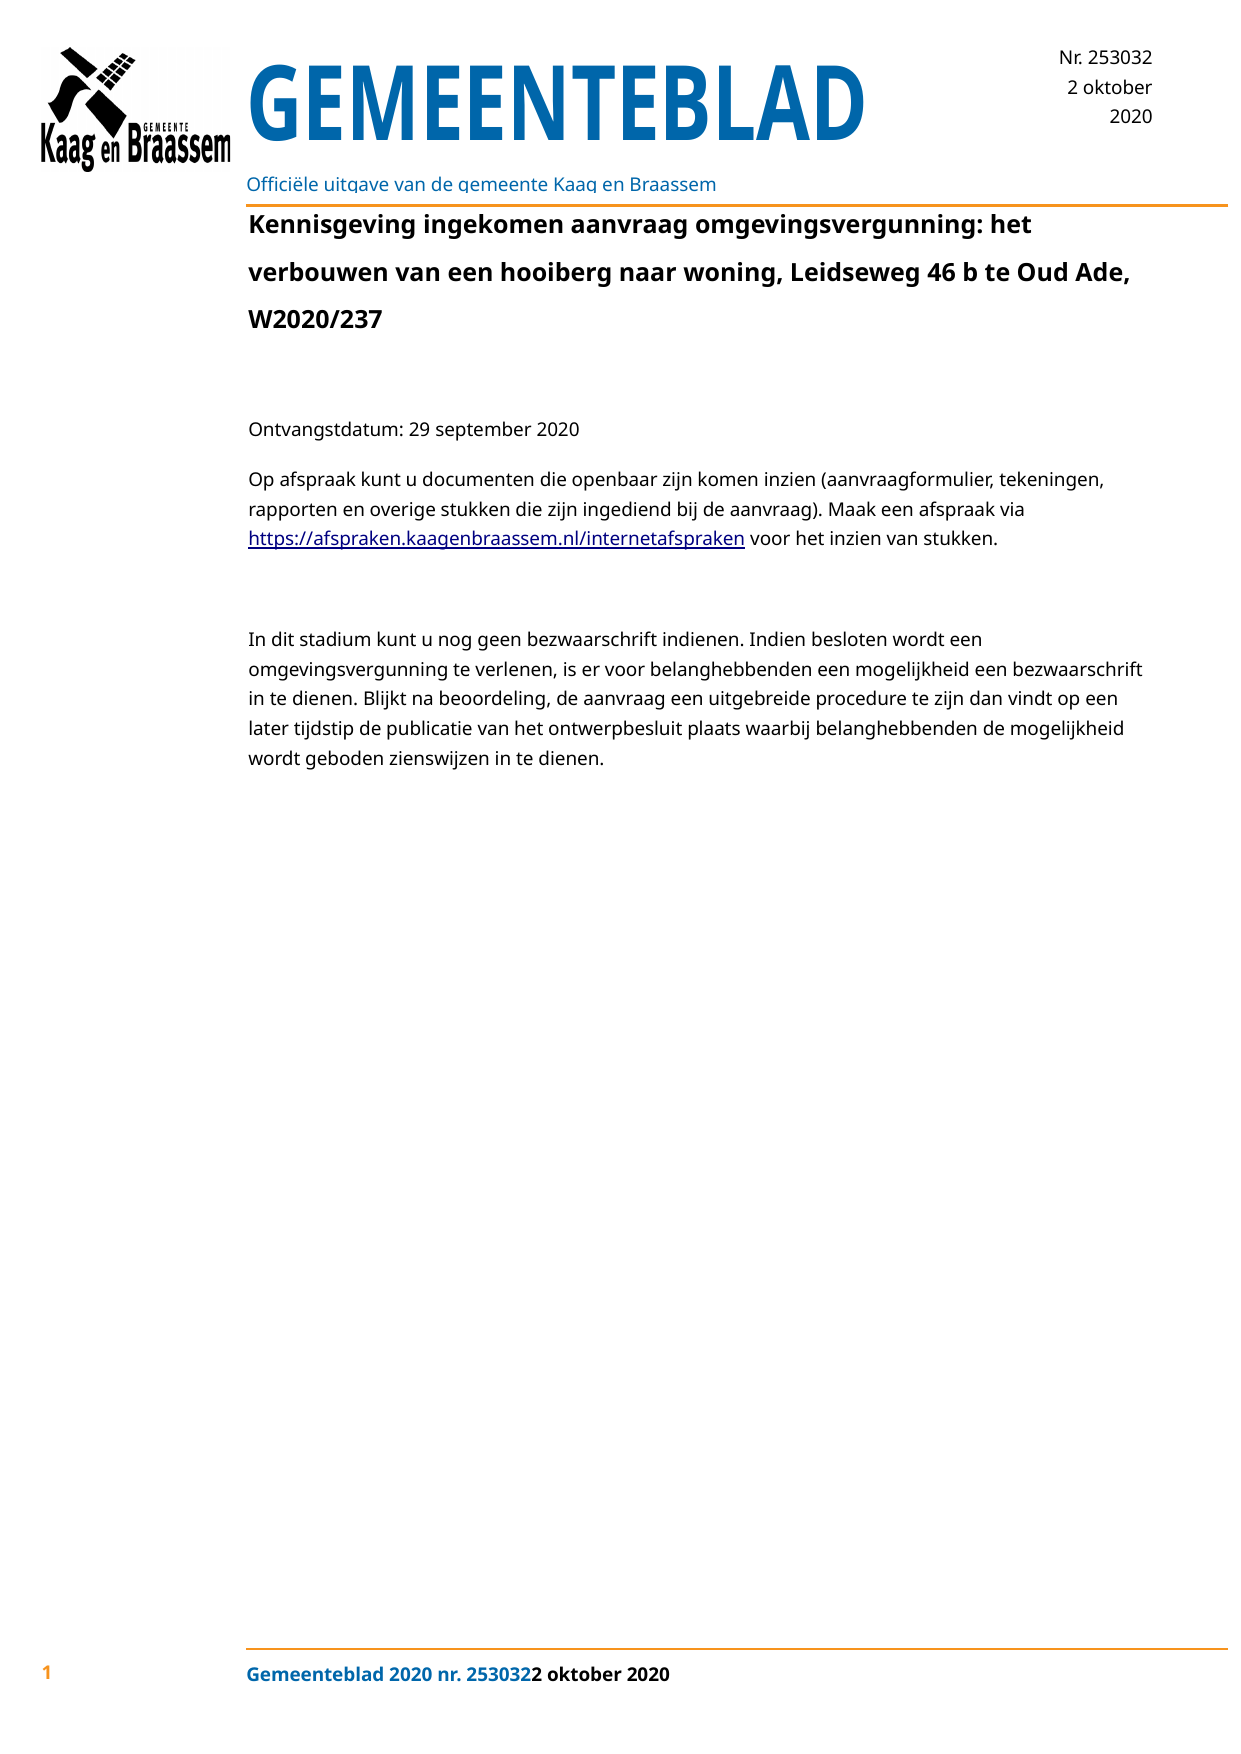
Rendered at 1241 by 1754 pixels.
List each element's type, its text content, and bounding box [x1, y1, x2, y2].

text Kennisgeving ingekomen aanvraag omgevingsvergunning: het verbouwen van een hooiberg naar woning, Leidseweg 46 b te Oud Ade, W2020/237 [248, 207, 1152, 336]
text Op afspraak kunt u documenten die openbaar zijn komen inzien (aanvraagformulier, tekeningen, rapporten en overige stukken die zijn ingediend bij de aanvraag). Maak een afspraak via https://afspraken.kaagenbraassem.nl/internetafspraken voor het inzien van stukken. [248, 466, 1152, 551]
text In dit stadium kunt u nog geen bezwaarschrift indienen. Indien besloten wordt een omgevingsvergunning te verlenen, is er voor belanghebbenden een mogelijkheid een bezwaarschrift in te dienen. Blijkt na beoordeling, de aanvraag een uitgebreide procedure te zijn dan vindt op een later tijdstip de publicatie van het ontwerpbesluit plaats waarbij belanghebbenden de mogelijkheid wordt geboden zienswijzen in te dienen. [248, 626, 1152, 770]
text Ontvangstdatum: 29 september 2020 [248, 416, 1152, 442]
picture [41, 47, 231, 172]
